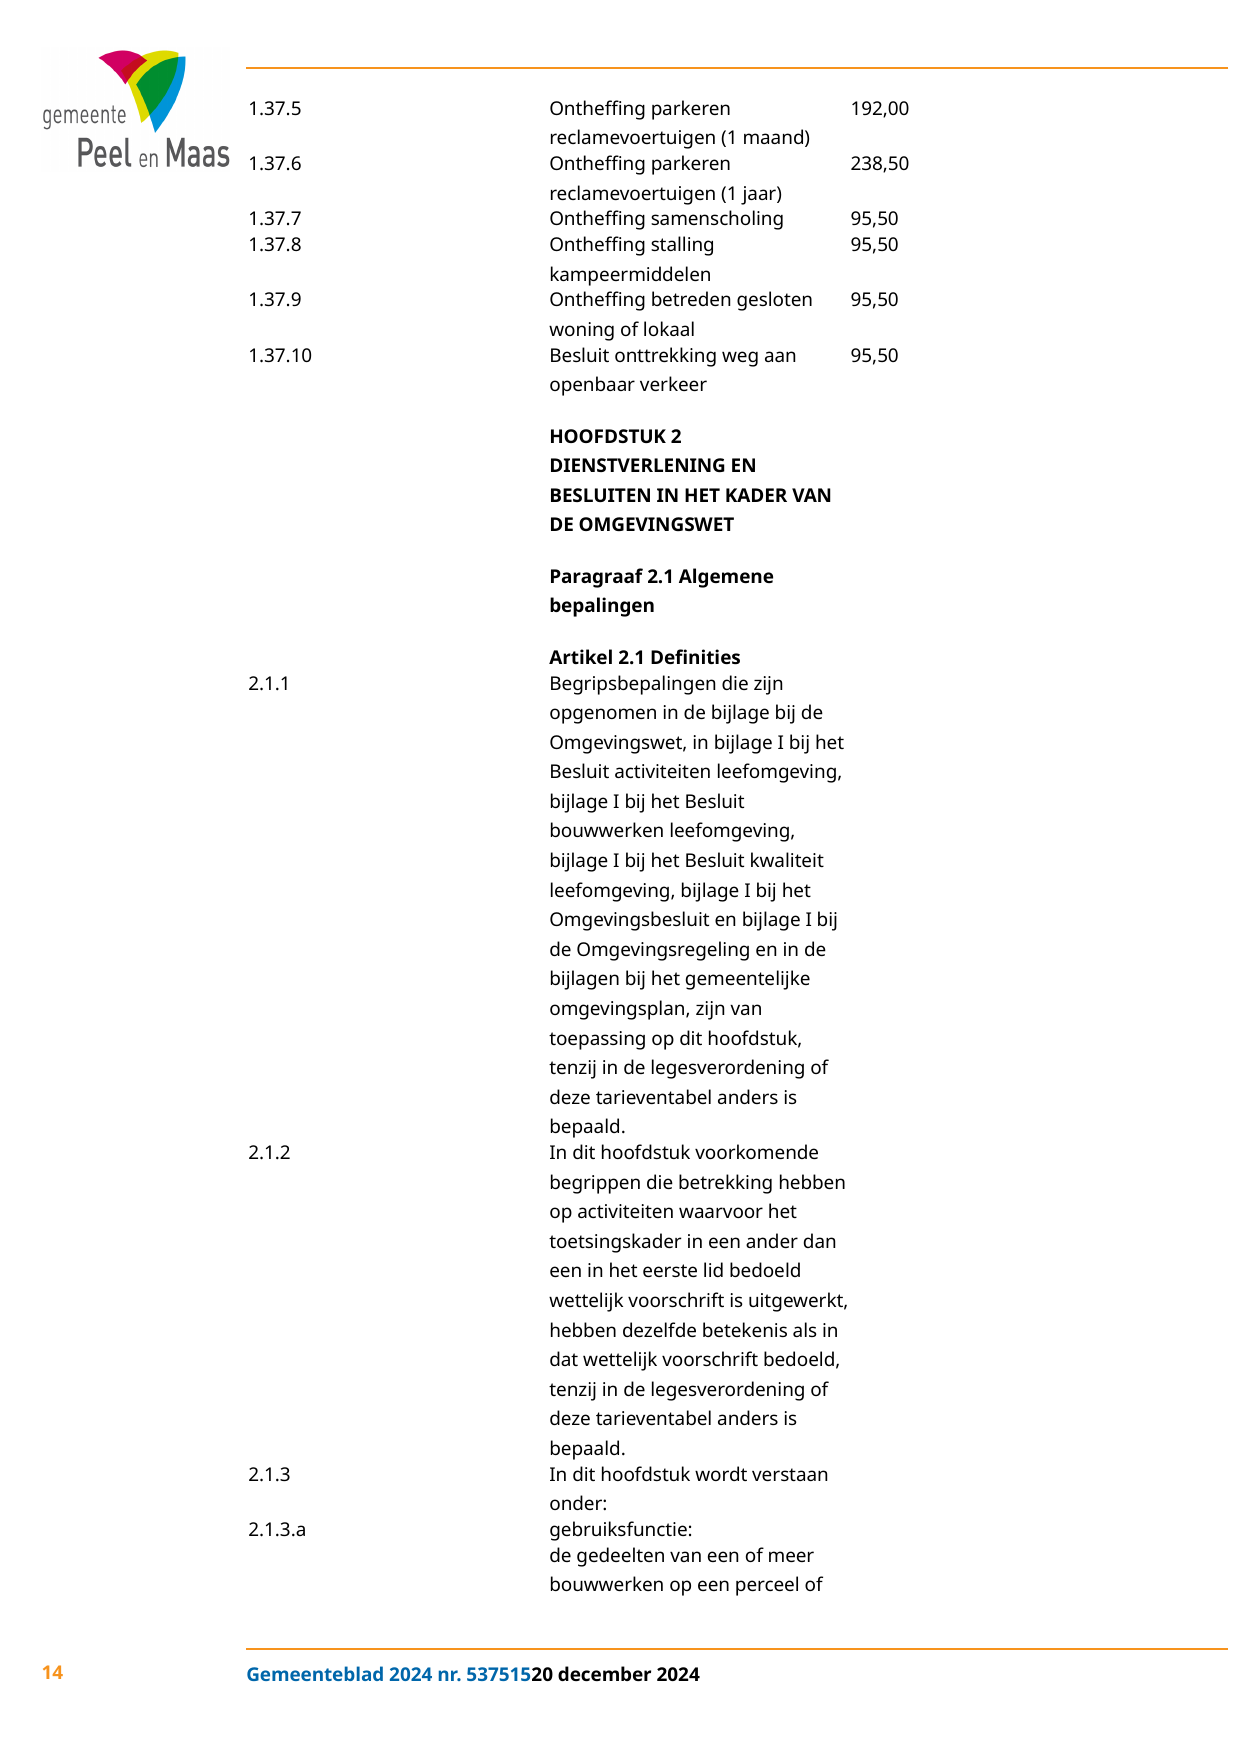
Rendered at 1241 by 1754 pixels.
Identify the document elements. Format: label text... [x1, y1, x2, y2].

table_cell In dit hoofdstuk voorkomende begrippen die betrekking hebben op activiteiten waarvoor het toetsingskader in een ander dan een in het eerste lid bedoeld wettelijk voorschrift is uitgewerkt, hebben dezelfde betekenis als in dat wettelijk voorschrift bedoeld, tenzij in de legesverordening of deze tarieventabel anders is bepaald. [549, 1139, 850, 1461]
table_cell [850, 537, 1152, 563]
table_cell [549, 537, 850, 563]
table_cell Begripsbepalingen die zijn opgenomen in de bijlage bij de Omgevingswet, in bijlage I bij het Besluit activiteiten leefomgeving, bijlage I bij het Besluit bouwwerken leefomgeving, bijlage I bij het Besluit kwaliteit leefomgeving, bijlage I bij het Omgevingsbesluit en bijlage I bij de Omgevingsregeling en in de bijlagen bij het gemeentelijke omgevingsplan, zijn van toepassing op dit hoofdstuk, tenzij in de legesverordening of deze tarieventabel anders is bepaald. [549, 670, 850, 1139]
table_cell 95,50 [850, 286, 1152, 342]
table_cell Besluit onttrekking weg aan openbaar verkeer [549, 342, 850, 397]
table_cell HOOFDSTUK 2 DIENSTVERLENING EN BESLUITEN IN HET KADER VAN DE OMGEVINGSWET [549, 423, 850, 537]
table_cell Ontheffing parkeren reclamevoertuigen (1 maand) [549, 95, 850, 150]
table_cell 2.1.3 [248, 1461, 549, 1516]
table_cell [850, 644, 1152, 670]
table_cell [248, 644, 549, 670]
table_cell Artikel 2.1 Definities [549, 644, 850, 670]
table_cell de gedeelten van een of meer bouwwerken op een perceel of [549, 1542, 850, 1597]
table_cell [248, 397, 549, 423]
table_cell [850, 563, 1152, 618]
table_cell [549, 397, 850, 423]
table_cell Ontheffing samenscholing [549, 205, 850, 231]
table_cell [850, 618, 1152, 644]
table_cell 1.37.9 [248, 286, 549, 342]
table_cell [850, 397, 1152, 423]
picture [41, 47, 231, 172]
table_cell Ontheffing parkeren reclamevoertuigen (1 jaar) [549, 150, 850, 205]
table_cell [850, 1461, 1152, 1516]
table_cell [248, 423, 549, 537]
table_cell Ontheffing stalling kampeermiddelen [549, 231, 850, 286]
table_cell [850, 1542, 1152, 1597]
table_cell 192,00 [850, 95, 1152, 150]
table_cell gebruiksfunctie: [549, 1516, 850, 1542]
table_cell [549, 618, 850, 644]
table_cell 1.37.7 [248, 205, 549, 231]
table_cell 238,50 [850, 150, 1152, 205]
table_cell 95,50 [850, 231, 1152, 286]
table_cell [248, 563, 549, 618]
table_cell 2.1.2 [248, 1139, 549, 1461]
table_cell [248, 618, 549, 644]
table_cell [248, 1542, 549, 1597]
table_cell [850, 1516, 1152, 1542]
table_cell [850, 670, 1152, 1139]
table_cell 1.37.6 [248, 150, 549, 205]
table_cell 1.37.8 [248, 231, 549, 286]
table_cell In dit hoofdstuk wordt verstaan onder: [549, 1461, 850, 1516]
table_cell [248, 537, 549, 563]
table_cell 1.37.5 [248, 95, 549, 150]
table_cell [850, 423, 1152, 537]
table_cell 2.1.1 [248, 670, 549, 1139]
table_cell Ontheffing betreden gesloten woning of lokaal [549, 286, 850, 342]
table_cell 95,50 [850, 342, 1152, 397]
table_cell 2.1.3.a [248, 1516, 549, 1542]
table_cell [850, 1139, 1152, 1461]
table_cell 95,50 [850, 205, 1152, 231]
table_cell 1.37.10 [248, 342, 549, 397]
table_cell Paragraaf 2.1 Algemene bepalingen [549, 563, 850, 618]
